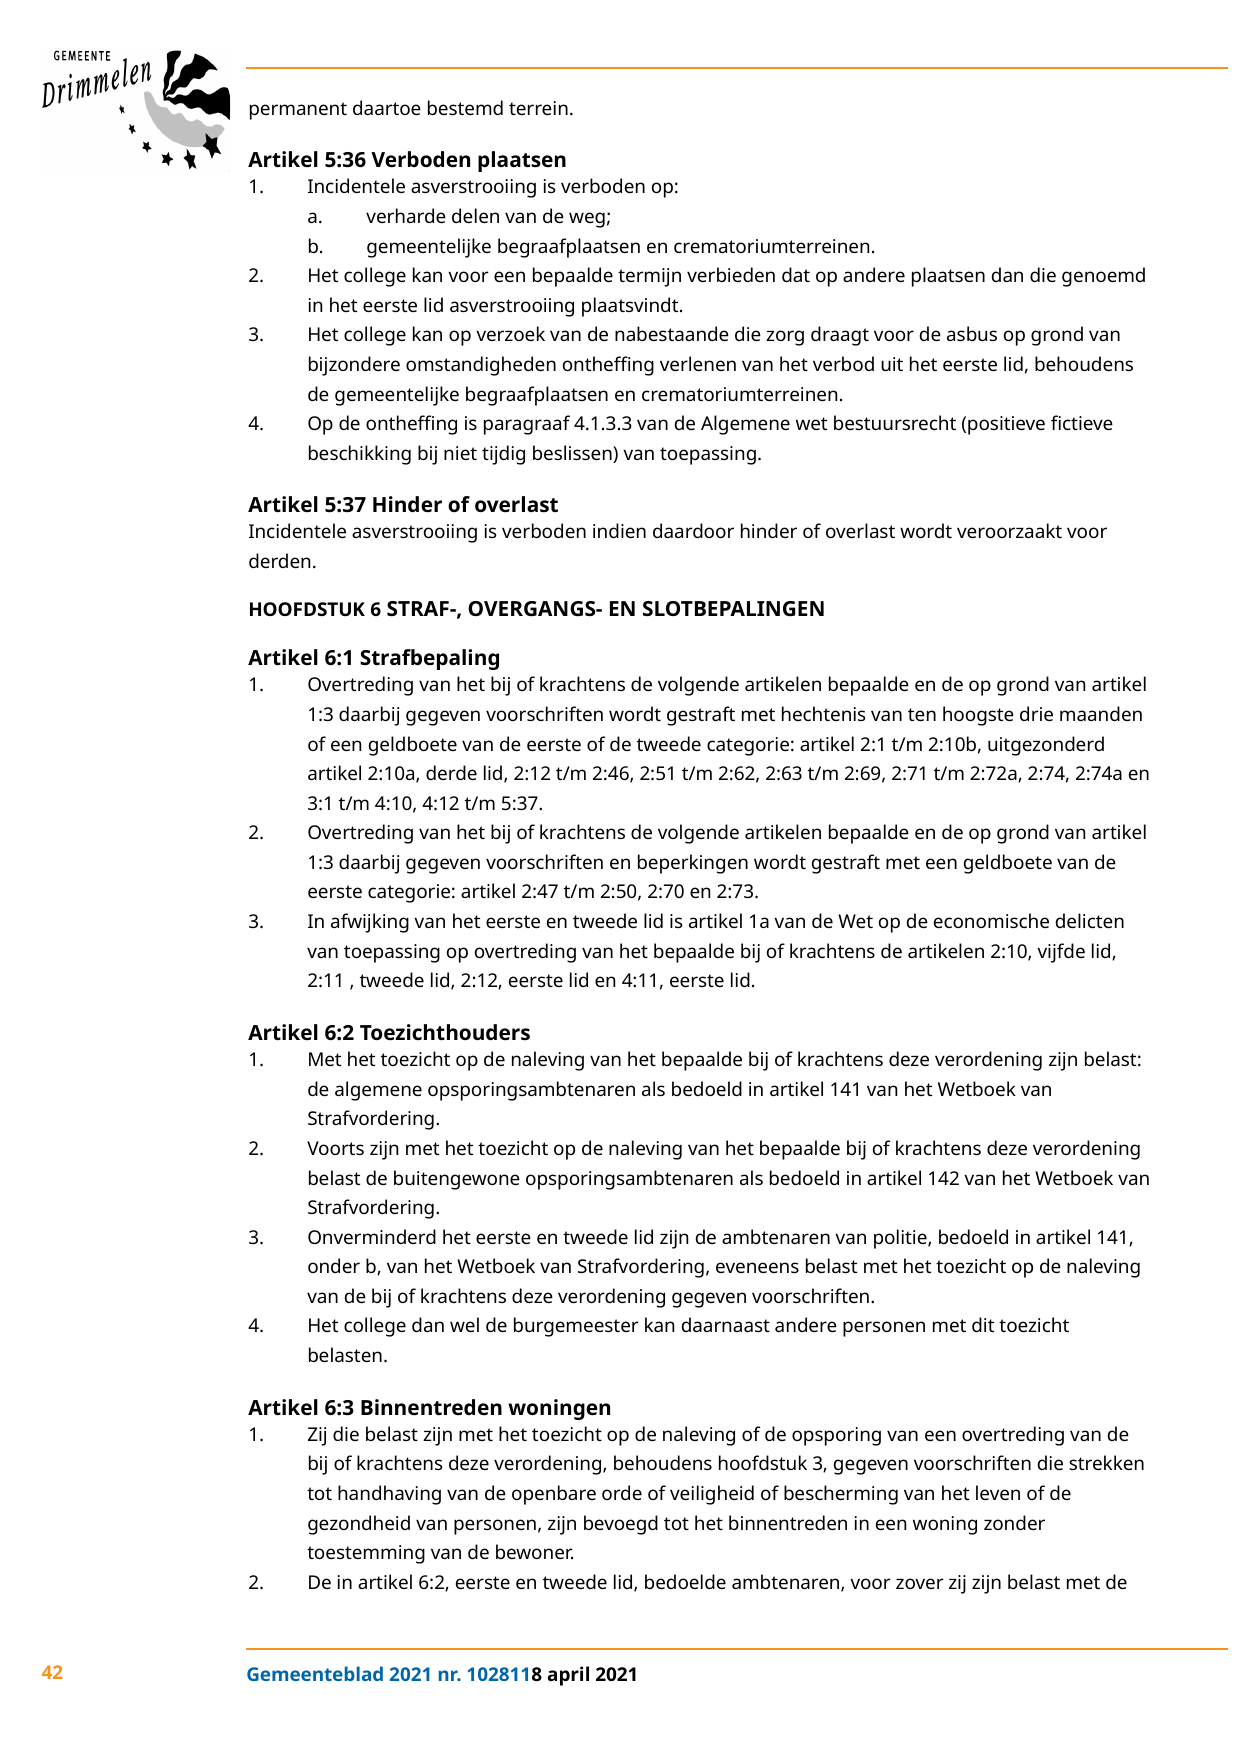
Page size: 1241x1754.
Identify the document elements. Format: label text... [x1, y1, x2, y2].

text Incidentele asverstrooiing is verboden indien daardoor hinder of overlast wordt veroorzaakt voor derden. [248, 519, 1152, 574]
list Overtreding van het bij of krachtens de volgende artikelen bepaalde en de op grond van artikel 1:3 daarbij gegeven voorschriften wordt gestraft met hechtenis van ten hoogste drie maanden of een geldboete van de eerste of de tweede categorie: artikel 2:1 t/m 2:10b, uitgezonderd artikel 2:10a, derde lid, 2:12 t/m 2:46, 2:51 t/m 2:62, 2:63 t/m 2:69, 2:71 t/m 2:72a, 2:74, 2:74a en 3:1 t/m 4:10, 4:12 t/m 5:37. [248, 672, 1152, 816]
list verharde delen van de weg; [307, 203, 1152, 229]
list Het college dan wel de burgemeester kan daarnaast andere personen met dit toezicht belasten. [248, 1313, 1152, 1368]
list Overtreding van het bij of krachtens de volgende artikelen bepaalde en de op grond van artikel 1:3 daarbij gegeven voorschriften en beperkingen wordt gestraft met een geldboete van de eerste categorie: artikel 2:47 t/m 2:50, 2:70 en 2:73. [248, 819, 1152, 904]
picture [41, 47, 231, 172]
list De in artikel 6:2, eerste en tweede lid, bedoelde ambtenaren, voor zover zij zijn belast met de [248, 1569, 1152, 1595]
text Artikel 5:37 Hinder of overlast [248, 490, 1152, 519]
list Het college kan voor een bepaalde termijn verbieden dat op andere plaatsen dan die genoemd in het eerste lid asverstrooiing plaatsvindt. [248, 262, 1152, 318]
list Voorts zijn met het toezicht op de naleving van het bepaalde bij of krachtens deze verordening belast de buitengewone opsporingsambtenaren als bedoeld in artikel 142 van het Wetboek van Strafvordering. [248, 1135, 1152, 1220]
text Artikel 6:2 Toezichthouders [248, 1018, 1152, 1046]
list Het college kan op verzoek van de nabestaande die zorg draagt voor de asbus op grond van bijzondere omstandigheden ontheffing verlenen van het verbod uit het eerste lid, behoudens de gemeentelijke begraafplaatsen en crematoriumterreinen. [248, 322, 1152, 406]
list Zij die belast zijn met het toezicht op de naleving of de opsporing van een overtreding van de bij of krachtens deze verordening, behoudens hoofdstuk 3, gegeven voorschriften die strekken tot handhaving van de openbare orde of veiligheid of bescherming van het leven of de gezondheid van personen, zijn bevoegd tot het binnentreden in een woning zonder toestemming van de bewoner. [248, 1421, 1152, 1565]
list Incidentele asverstrooiing is verboden op: [248, 174, 1152, 199]
list Op de ontheffing is paragraaf 4.1.3.3 van de Algemene wet bestuursrecht (positieve fictieve beschikking bij niet tijdig beslissen) van toepassing. [248, 410, 1152, 466]
list In afwijking van het eerste en tweede lid is artikel 1a van de Wet op de economische delicten van toepassing op overtreding van het bepaalde bij of krachtens de artikelen 2:10, vijfde lid, 2:11 , tweede lid, 2:12, eerste lid en 4:11, eerste lid. [248, 908, 1152, 993]
list Onverminderd het eerste en tweede lid zijn de ambtenaren van politie, bedoeld in artikel 141, onder b, van het Wetboek van Strafvordering, eveneens belast met het toezicht op de naleving van de bij of krachtens deze verordening gegeven voorschriften. [248, 1224, 1152, 1309]
list Met het toezicht op de naleving van het bepaalde bij of krachtens deze verordening zijn belast: de algemene opsporingsambtenaren als bedoeld in artikel 141 van het Wetboek van Strafvordering. [248, 1046, 1152, 1131]
text Artikel 5:36 Verboden plaatsen [248, 145, 1152, 174]
text HOOFDSTUK 6 STRAF-, OVERGANGS- EN SLOTBEPALINGEN [248, 594, 1152, 622]
text Artikel 6:1 Strafbepaling [248, 643, 1152, 672]
text permanent daartoe bestemd terrein. [248, 95, 1152, 121]
list gemeentelijke begraafplaatsen en crematoriumterreinen. [307, 233, 1152, 258]
text Artikel 6:3 Binnentreden woningen [248, 1393, 1152, 1421]
